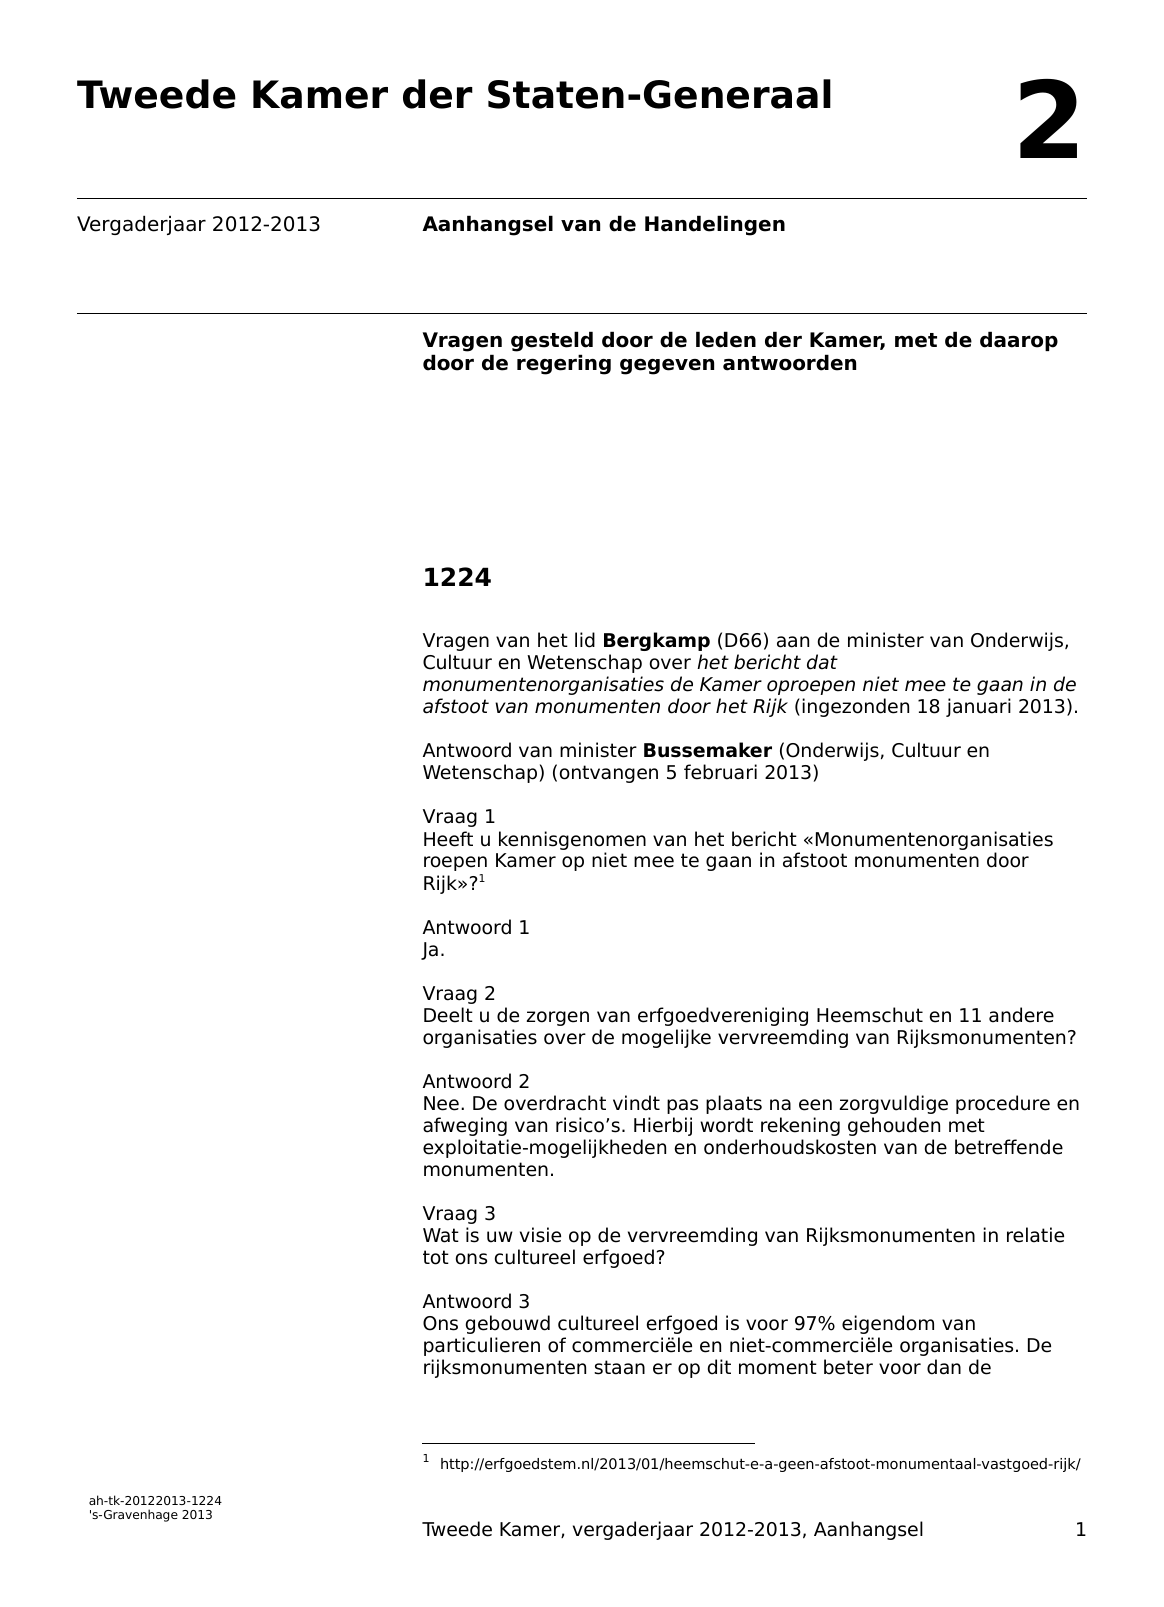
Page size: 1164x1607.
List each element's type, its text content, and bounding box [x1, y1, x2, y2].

text Antwoord van minister Bussemaker (Onderwijs, Cultuur en Wetenschap) (ontvangen 5 februari 2013) [422, 740, 1087, 784]
text Vragen van het lid Bergkamp (D66) aan de minister van Onderwijs, Cultuur en Wetenschap over het bericht dat monumentenorganisaties de Kamer oproepen niet mee te gaan in de afstoot van monumenten door het Rijk (ingezonden 18 januari 2013). [422, 630, 1087, 718]
table_cell Vergaderjaar 2012-2013 [77, 199, 422, 313]
text Nee. De overdracht vindt pas plaats na een zorgvuldige procedure en afweging van risico’s. Hierbij wordt rekening gehouden met exploitatie-mogelijkheden en onderhoudskosten van de betreffende monumenten. [422, 1093, 1087, 1181]
table_cell Vragen gesteld door de leden der Kamer, met de daarop door de regering gegeven antwoorden [422, 314, 1087, 375]
text Vraag 2 [422, 983, 1087, 1005]
text Antwoord 3 [422, 1291, 1087, 1313]
table_cell Aanhangsel van de Handelingen [422, 199, 1087, 313]
text Deelt u de zorgen van erfgoedvereniging Heemschut en 11 andere organisaties over de mogelijke vervreemding van Rijksmonumenten? [422, 1005, 1087, 1049]
text ah-tk-20122013-1224 [88, 1494, 323, 1508]
text 's-Gravenhage 2013 [88, 1508, 323, 1522]
text Vraag 3 [422, 1203, 1087, 1225]
text 1224 [422, 563, 1087, 592]
text Vraag 1 [422, 806, 1087, 828]
text Ons gebouwd cultureel erfgoed is voor 97% eigendom van particulieren of commerciële en niet-commerciële organisaties. De rijksmonumenten staan er op dit moment beter voor dan de [422, 1313, 1087, 1379]
table_header Tweede Kamer der Staten-Generaal [77, 59, 886, 198]
text Antwoord 1 [422, 917, 1087, 938]
table_cell [77, 314, 422, 375]
table_header 2 [886, 59, 1087, 198]
text Wat is uw visie op de vervreemding van Rijksmonumenten in relatie tot ons cultureel erfgoed? [422, 1225, 1087, 1269]
text Antwoord 2 [422, 1071, 1087, 1093]
text Heeft u kennisgenomen van het bericht «Monumentenorganisaties roepen Kamer op niet mee te gaan in afstoot monumenten door Rijk»? [422, 828, 1087, 894]
text http://erfgoedstem.nl/2013/01/heemschut-e-a-geen-afstoot-monumentaal-vastgoed-rijk/ [422, 1452, 1087, 1474]
text Ja. [422, 938, 1087, 961]
